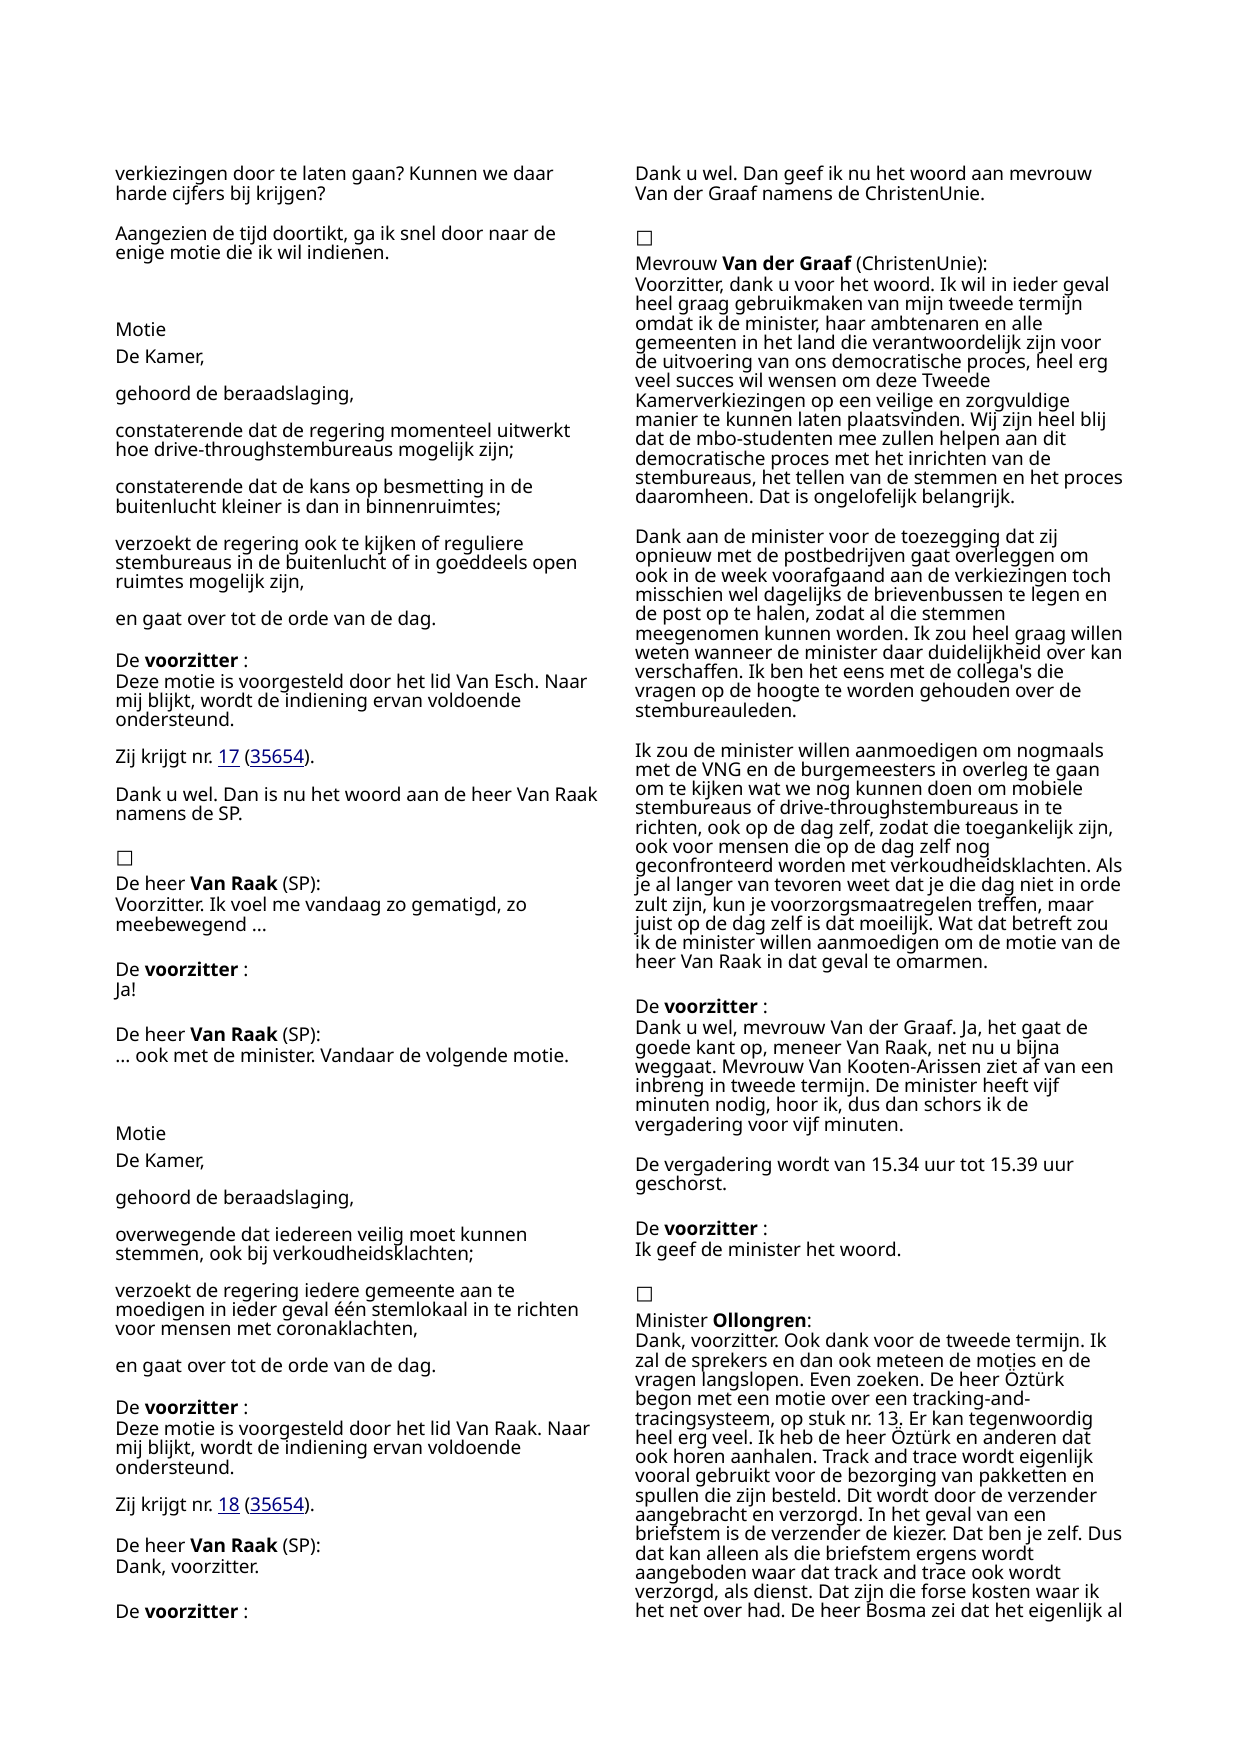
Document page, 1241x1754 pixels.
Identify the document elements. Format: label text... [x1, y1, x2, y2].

text Zij krijgt nr. 17 (35654). [115, 748, 605, 768]
text De voorzitter : [115, 956, 605, 981]
text gehoord de beraadslaging, [115, 385, 605, 404]
text De heer Van Raak (SP): [115, 871, 605, 896]
text Ik zou de minister willen aanmoedigen om nogmaals met de VNG en de burgemeesters in overleg te gaan om te kijken wat we nog kunnen doen om mobiele stembureaus of drive-throughstembureaus in te richten, ook op de dag zelf, zodat die toegankelijk zijn, ook voor mensen die op de dag zelf nog geconfronteerd worden met verkoudheidsklachten. Als je al langer van tevoren weet dat je die dag niet in orde zult zijn, kun je voorzorgsmaatregelen treffen, maar juist op de dag zelf is dat moeilijk. Wat dat betreft zou ik de minister willen aanmoedigen om de motie van de heer Van Raak in dat geval te omarmen. [635, 742, 1125, 973]
text Dank u wel. Dan is nu het woord aan de heer Van Raak namens de SP. [115, 786, 605, 824]
text ... ook met de minister. Vandaar de volgende motie. [115, 1047, 605, 1067]
text ⬜ [635, 225, 1125, 250]
text De voorzitter : [115, 1394, 605, 1420]
text Deze motie is voorgesteld door het lid Van Esch. Naar mij blijkt, wordt de indiening ervan voldoende ondersteund. [115, 673, 605, 731]
text De heer Van Raak (SP): [115, 1022, 605, 1047]
text De voorzitter : [635, 994, 1125, 1019]
text constaterende dat de kans op besmetting in de buitenlucht kleiner is dan in binnenruimtes; [115, 478, 605, 517]
text Aangezien de tijd doortikt, ga ik snel door naar de enige motie die ik wil indienen. [115, 224, 605, 263]
text gehoord de beraadslaging, [115, 1189, 605, 1208]
text Motie [115, 317, 605, 342]
text Mevrouw Van der Graaf (ChristenUnie): [635, 250, 1125, 276]
text Dank u wel. Dan geef ik nu het woord aan mevrouw Van der Graaf namens de ChristenUnie. [635, 165, 1125, 204]
text Dank, voorzitter. Ook dank voor de tweede termijn. Ik zal de sprekers en dan ook meteen de moties en de vragen langslopen. Even zoeken. De heer Öztürk begon met een motie over een tracking-and-tracingsysteem, op stuk nr. 13. Er kan tegenwoordig heel erg veel. Ik heb de heer Öztürk en anderen dat ook horen aanhalen. Track and trace wordt eigenlijk vooral gebruikt voor de bezorging van pakketten en spullen die zijn besteld. Dit wordt door de verzender aangebracht en verzorgd. In het geval van een briefstem is de verzender de kiezer. Dat ben je zelf. Dus dat kan alleen als die briefstem ergens wordt aangeboden waar dat track and trace ook wordt verzorgd, als dienst. Dat zijn die forse kosten waar ik het net over had. De heer Bosma zei dat het eigenlijk al [635, 1332, 1125, 1622]
text Dank aan de minister voor de toezegging dat zij opnieuw met de postbedrijven gaat overleggen om ook in de week voorafgaand aan de verkiezingen toch misschien wel dagelijks de brievenbussen te legen en de post op te halen, zodat al die stemmen meegenomen kunnen worden. Ik zou heel graag willen weten wanneer de minister daar duidelijkheid over kan verschaffen. Ik ben het eens met de collega's die vragen op de hoogte te worden gehouden over de stembureauleden. [635, 528, 1125, 721]
text De Kamer, [115, 348, 605, 367]
text verkiezingen door te laten gaan? Kunnen we daar harde cijfers bij krijgen? [115, 165, 605, 204]
text Zij krijgt nr. 18 (35654). [115, 1496, 605, 1515]
text Ik geef de minister het woord. [635, 1241, 1125, 1260]
text verzoekt de regering ook te kijken of reguliere stembureaus in de buitenlucht of in goeddeels open ruimtes mogelijk zijn, [115, 535, 605, 592]
text Deze motie is voorgesteld door het lid Van Raak. Naar mij blijkt, wordt de indiening ervan voldoende ondersteund. [115, 1420, 605, 1478]
text constaterende dat de regering momenteel uitwerkt hoe drive-throughstembureaus mogelijk zijn; [115, 422, 605, 461]
text De voorzitter : [635, 1215, 1125, 1241]
text verzoekt de regering iedere gemeente aan te moedigen in ieder geval één stemlokaal in te richten voor mensen met coronaklachten, [115, 1282, 605, 1340]
text Ja! [115, 981, 605, 1001]
text De heer Van Raak (SP): [115, 1533, 605, 1558]
text Minister Ollongren: [635, 1307, 1125, 1332]
text De Kamer, [115, 1152, 605, 1171]
text Dank, voorzitter. [115, 1558, 605, 1578]
text ⬜ [115, 845, 605, 871]
text Voorzitter, dank u voor het woord. Ik wil in ieder geval heel graag gebruikmaken van mijn tweede termijn omdat ik de minister, haar ambtenaren en alle gemeenten in het land die verantwoordelijk zijn voor de uitvoering van ons democratische proces, heel erg veel succes wil wensen om deze Tweede Kamerverkiezingen op een veilige en zorgvuldige manier te kunnen laten plaatsvinden. Wij zijn heel blij dat de mbo-studenten mee zullen helpen aan dit democratische proces met het inrichten van de stembureaus, het tellen van de stemmen en het proces daaromheen. Dat is ongelofelijk belangrijk. [635, 276, 1125, 507]
text overwegende dat iedereen veilig moet kunnen stemmen, ook bij verkoudheidsklachten; [115, 1226, 605, 1264]
text en gaat over tot de orde van de dag. [115, 610, 605, 629]
text en gaat over tot de orde van de dag. [115, 1357, 605, 1377]
text Voorzitter. Ik voel me vandaag zo gematigd, zo meebewegend ... [115, 896, 605, 935]
text De vergadering wordt van 15.34 uur tot 15.39 uur geschorst. [635, 1156, 1125, 1194]
text De voorzitter : [115, 1598, 605, 1624]
text Motie [115, 1120, 605, 1146]
text Dank u wel, mevrouw Van der Graaf. Ja, het gaat de goede kant op, meneer Van Raak, net nu u bijna weggaat. Mevrouw Van Kooten-Arissen ziet af van een inbreng in tweede termijn. De minister heeft vijf minuten nodig, hoor ik, dus dan schors ik de vergadering voor vijf minuten. [635, 1019, 1125, 1135]
text ⬜ [635, 1281, 1125, 1307]
text De voorzitter : [115, 647, 605, 673]
